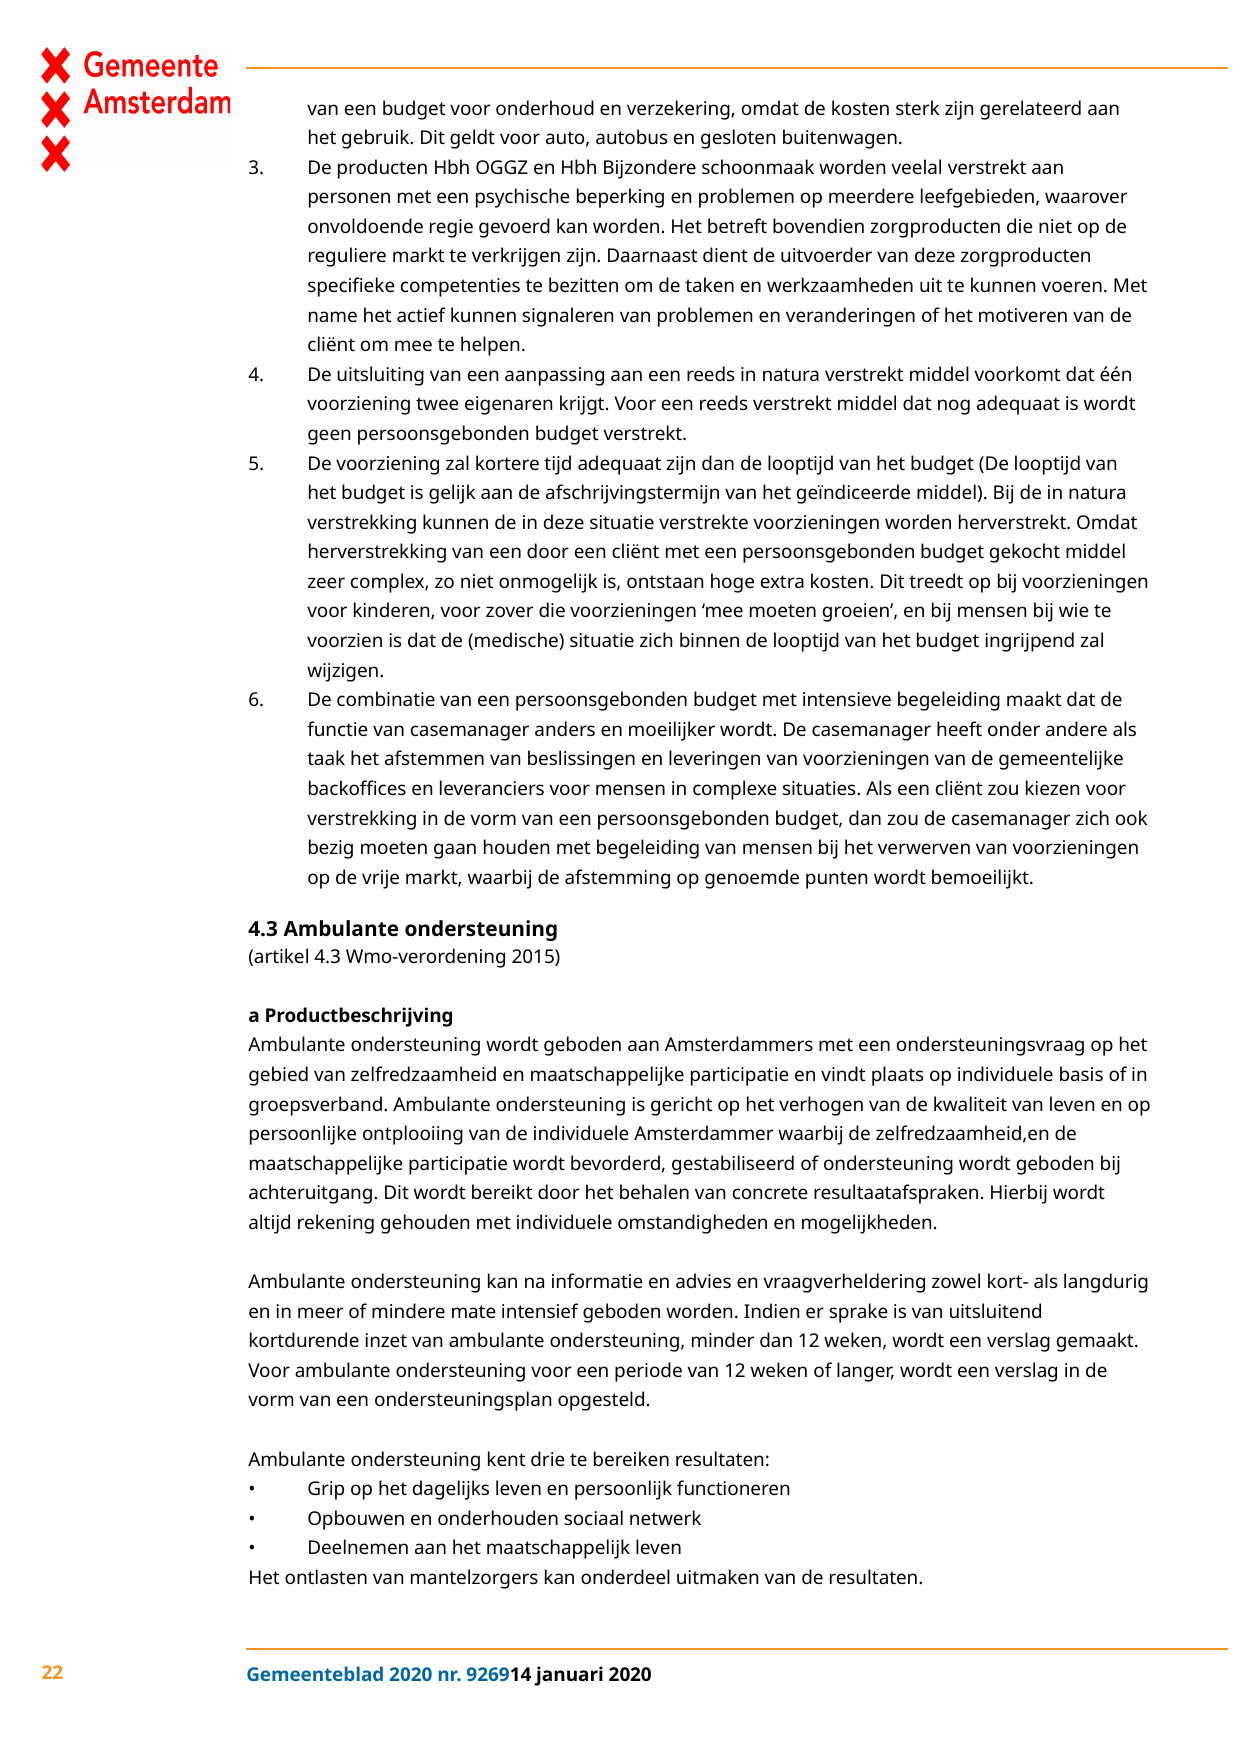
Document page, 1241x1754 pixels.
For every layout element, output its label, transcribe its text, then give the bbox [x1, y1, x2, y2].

list De combinatie van een persoonsgebonden budget met intensieve begeleiding maakt dat de functie van casemanager anders en moeilijker wordt. De casemanager heeft onder andere als taak het afstemmen van beslissingen en leveringen van voorzieningen van de gemeentelijke backoffices en leveranciers voor mensen in complexe situaties. Als een cliënt zou kiezen voor verstrekking in de vorm van een persoonsgebonden budget, dan zou de casemanager zich ook bezig moeten gaan houden met begeleiding van mensen bij het verwerven van voorzieningen op de vrije markt, waarbij de afstemming op genoemde punten wordt bemoeilijkt. [248, 686, 1152, 890]
text Ambulante ondersteuning wordt geboden aan Amsterdammers met een ondersteuningsvraag op het gebied van zelfredzaamheid en maatschappelijke participatie en vindt plaats op individuele basis of in groepsverband. Ambulante ondersteuning is gericht op het verhogen van de kwaliteit van leven en op persoonlijke ontplooiing van de individuele Amsterdammer waarbij de zelfredzaamheid,en de maatschappelijke participatie wordt bevorderd, gestabiliseerd of ondersteuning wordt geboden bij achteruitgang. Dit wordt bereikt door het behalen van concrete resultaatafspraken. Hierbij wordt altijd rekening gehouden met individuele omstandigheden en mogelijkheden. [248, 1032, 1152, 1235]
text 4.3 Ambulante ondersteuning [248, 914, 1152, 943]
text a Productbeschrijving [248, 1002, 1152, 1028]
list van een budget voor onderhoud en verzekering, omdat de kosten sterk zijn gerelateerd aan het gebruik. Dit geldt voor auto, autobus en gesloten buitenwagen. [248, 95, 1152, 150]
text Het ontlasten van mantelzorgers kan onderdeel uitmaken van de resultaten. [248, 1564, 1152, 1590]
list De voorziening zal kortere tijd adequaat zijn dan de looptijd van het budget (De looptijd van het budget is gelijk aan de afschrijvingstermijn van het geïndiceerde middel). Bij de in natura verstrekking kunnen de in deze situatie verstrekte voorzieningen worden herverstrekt. Omdat herverstrekking van een door een cliënt met een persoonsgebonden budget gekocht middel zeer complex, zo niet onmogelijk is, ontstaan hoge extra kosten. Dit treedt op bij voorzieningen voor kinderen, voor zover die voorzieningen ‘mee moeten groeien’, en bij mensen bij wie te voorzien is dat de (medische) situatie zich binnen de looptijd van het budget ingrijpend zal wijzigen. [248, 450, 1152, 683]
picture [41, 47, 231, 172]
text Ambulante ondersteuning kent drie te bereiken resultaten: [248, 1446, 1152, 1471]
text (artikel 4.3 Wmo-verordening 2015) [248, 943, 1152, 968]
list Deelnemen aan het maatschappelijk leven [248, 1534, 1152, 1560]
text Ambulante ondersteuning kan na informatie en advies en vraagverheldering zowel kort- als langdurig en in meer of mindere mate intensief geboden worden. Indien er sprake is van uitsluitend kortdurende inzet van ambulante ondersteuning, minder dan 12 weken, wordt een verslag gemaakt. Voor ambulante ondersteuning voor een periode van 12 weken of langer, wordt een verslag in de vorm van een ondersteuningsplan opgesteld. [248, 1268, 1152, 1412]
list Opbouwen en onderhouden sociaal netwerk [248, 1505, 1152, 1531]
list De uitsluiting van een aanpassing aan een reeds in natura verstrekt middel voorkomt dat één voorziening twee eigenaren krijgt. Voor een reeds verstrekt middel dat nog adequaat is wordt geen persoonsgebonden budget verstrekt. [248, 361, 1152, 446]
list De producten Hbh OGGZ en Hbh Bijzondere schoonmaak worden veelal verstrekt aan personen met een psychische beperking en problemen op meerdere leefgebieden, waarover onvoldoende regie gevoerd kan worden. Het betreft bovendien zorgproducten die niet op de reguliere markt te verkrijgen zijn. Daarnaast dient de uitvoerder van deze zorgproducten specifieke competenties te bezitten om de taken en werkzaamheden uit te kunnen voeren. Met name het actief kunnen signaleren van problemen en veranderingen of het motiveren van de cliënt om mee te helpen. [248, 154, 1152, 357]
list Grip op het dagelijks leven en persoonlijk functioneren [248, 1475, 1152, 1501]
